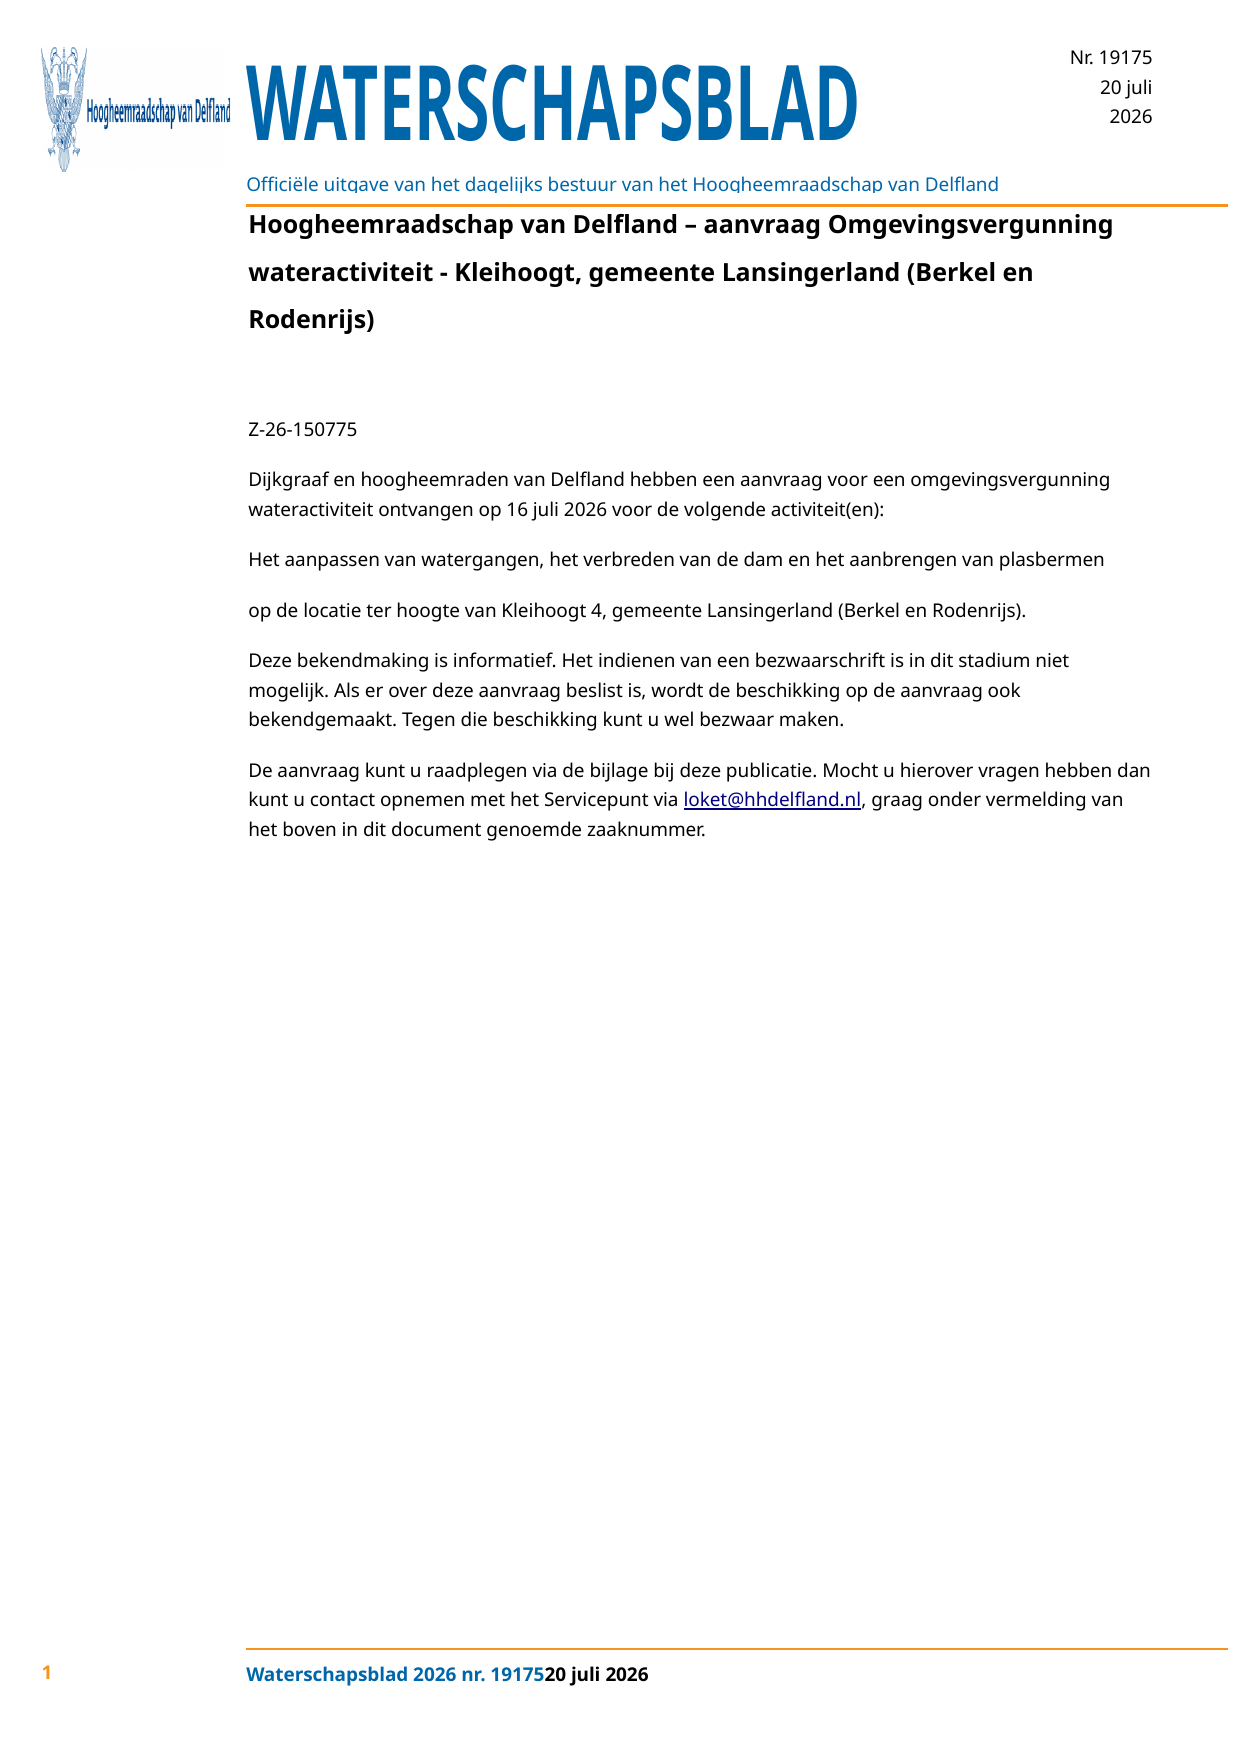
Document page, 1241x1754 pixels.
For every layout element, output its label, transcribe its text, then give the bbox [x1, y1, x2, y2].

text Het aanpassen van watergangen, het verbreden van de dam en het aanbrengen van plasbermen [248, 546, 1152, 572]
text De aanvraag kunt u raadplegen via de bijlage bij deze publicatie. Mocht u hierover vragen hebben dan kunt u contact opnemen met het Servicepunt via loket@hhdelfland.nl, graag onder vermelding van het boven in dit document genoemde zaaknummer. [248, 757, 1152, 842]
text Z-26-150775 [248, 416, 1152, 442]
picture [41, 47, 231, 172]
text Deze bekendmaking is informatief. Het indienen van een bezwaarschrift is in dit stadium niet mogelijk. Als er over deze aanvraag beslist is, wordt de beschikking op de aanvraag ook bekendgemaakt. Tegen die beschikking kunt u wel bezwaar maken. [248, 647, 1152, 732]
text Dijkgraaf en hoogheemraden van Delfland hebben een aanvraag voor een omgevingsvergunning wateractiviteit ontvangen op 16 juli 2026 voor de volgende activiteit(en): [248, 466, 1152, 522]
text Hoogheemraadschap van Delfland – aanvraag Omgevingsvergunning wateractiviteit - Kleihoogt, gemeente Lansingerland (Berkel en Rodenrijs) [248, 207, 1152, 336]
text op de locatie ter hoogte van Kleihoogt 4, gemeente Lansingerland (Berkel en Rodenrijs). [248, 597, 1152, 622]
